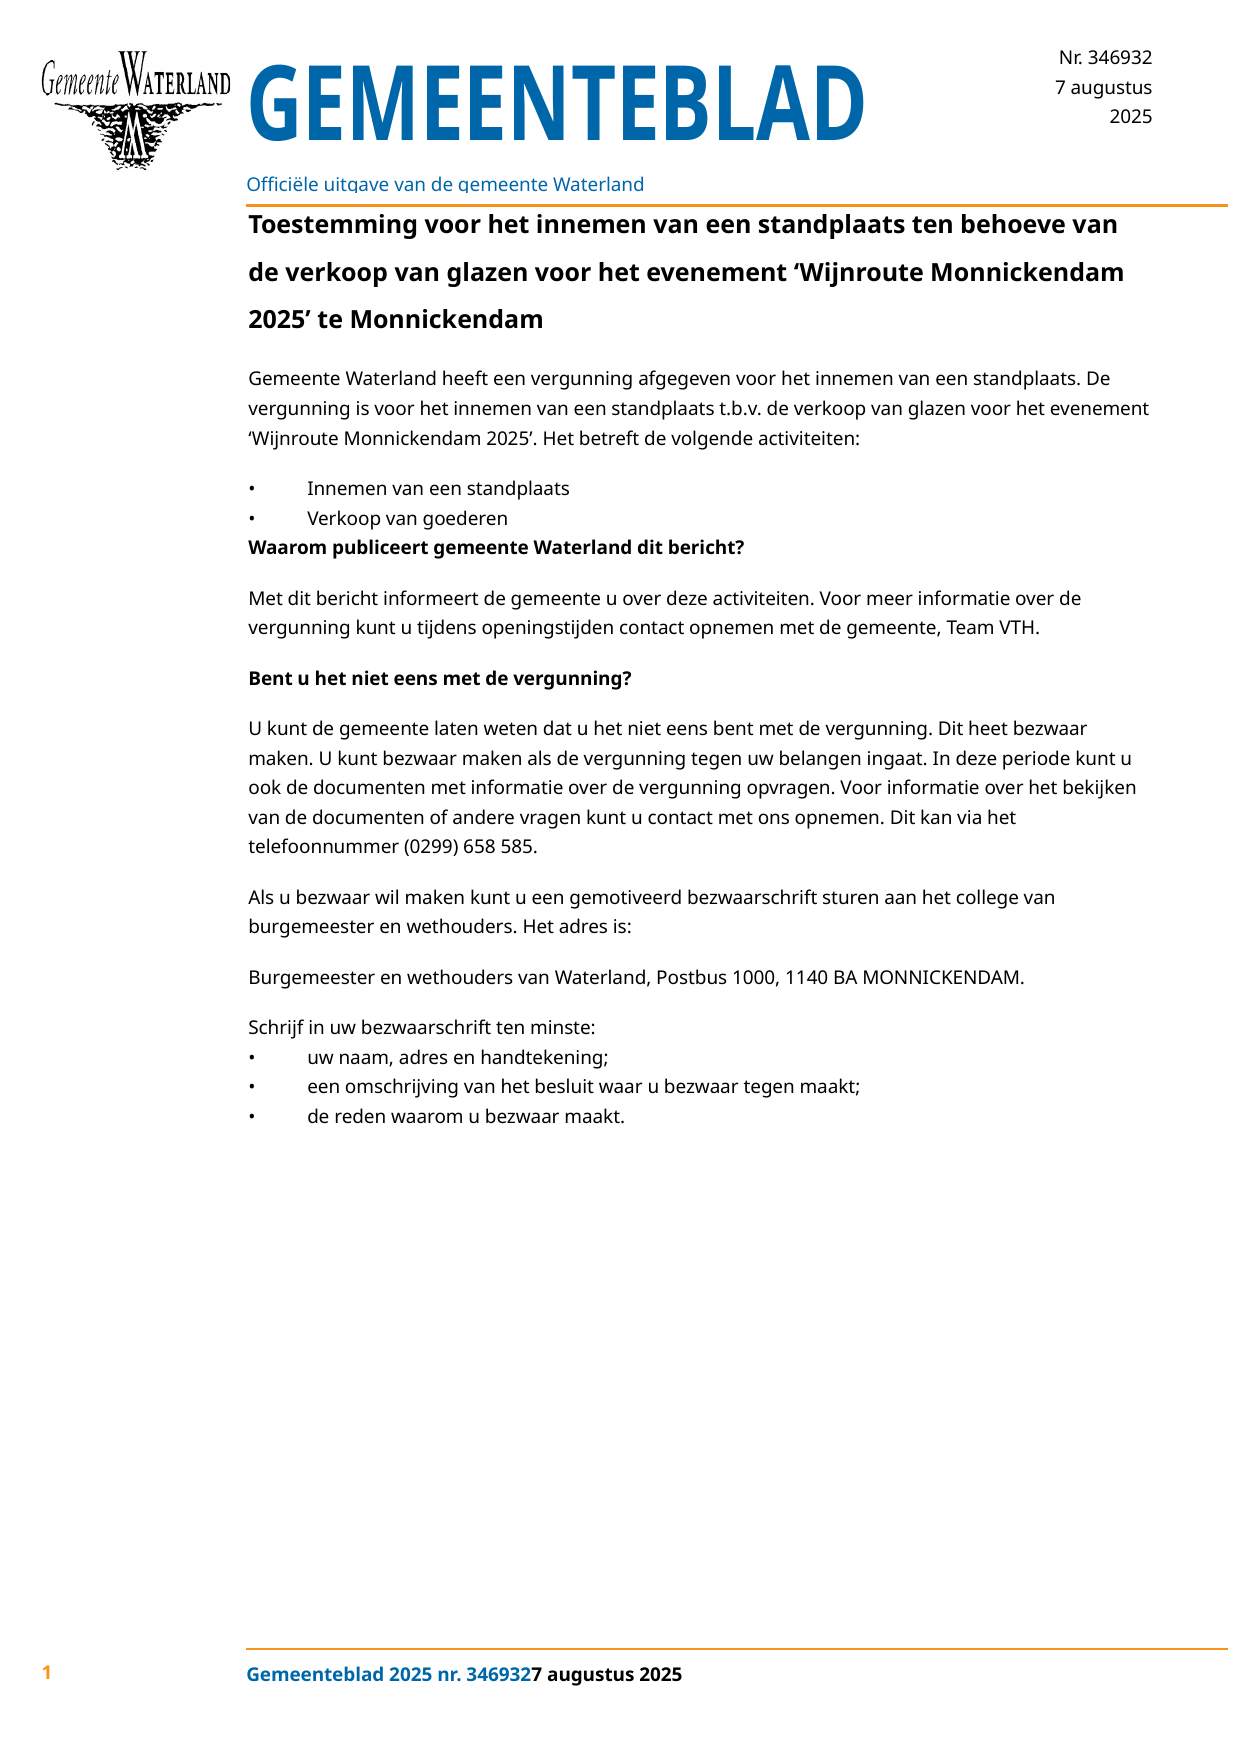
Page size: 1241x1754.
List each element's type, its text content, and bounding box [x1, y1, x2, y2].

text Waarom publiceert gemeente Waterland dit bericht? [248, 534, 1152, 560]
text Als u bezwaar wil maken kunt u een gemotiveerd bezwaarschrift sturen aan het college van burgemeester en wethouders. Het adres is: [248, 884, 1152, 939]
list Verkoop van goederen [248, 505, 1152, 530]
list Innemen van een standplaats [248, 475, 1152, 501]
picture [41, 47, 231, 172]
list uw naam, adres en handtekening; [248, 1044, 1152, 1069]
text Burgemeester en wethouders van Waterland, Postbus 1000, 1140 BA MONNICKENDAM. [248, 964, 1152, 989]
list een omschrijving van het besluit waar u bezwaar tegen maakt; [248, 1073, 1152, 1099]
text Toestemming voor het innemen van een standplaats ten behoeve van de verkoop van glazen voor het evenement ‘Wijnroute Monnickendam 2025’ te Monnickendam [248, 207, 1152, 336]
text Gemeente Waterland heeft een vergunning afgegeven voor het innemen van een standplaats. De vergunning is voor het innemen van een standplaats t.b.v. de verkoop van glazen voor het evenement ‘Wijnroute Monnickendam 2025’. Het betreft de volgende activiteiten: [248, 366, 1152, 450]
list de reden waarom u bezwaar maakt. [248, 1103, 1152, 1129]
text Met dit bericht informeert de gemeente u over deze activiteiten. Voor meer informatie over de vergunning kunt u tijdens openingstijden contact opnemen met de gemeente, Team VTH. [248, 585, 1152, 640]
text U kunt de gemeente laten weten dat u het niet eens bent met de vergunning. Dit heet bezwaar maken. U kunt bezwaar maken als de vergunning tegen uw belangen ingaat. In deze periode kunt u ook de documenten met informatie over de vergunning opvragen. Voor informatie over het bekijken van de documenten of andere vragen kunt u contact met ons opnemen. Dit kan via het telefoonnummer (0299) 658 585. [248, 715, 1152, 859]
text Schrijf in uw bezwaarschrift ten minste: [248, 1014, 1152, 1040]
text Bent u het niet eens met de vergunning? [248, 665, 1152, 690]
